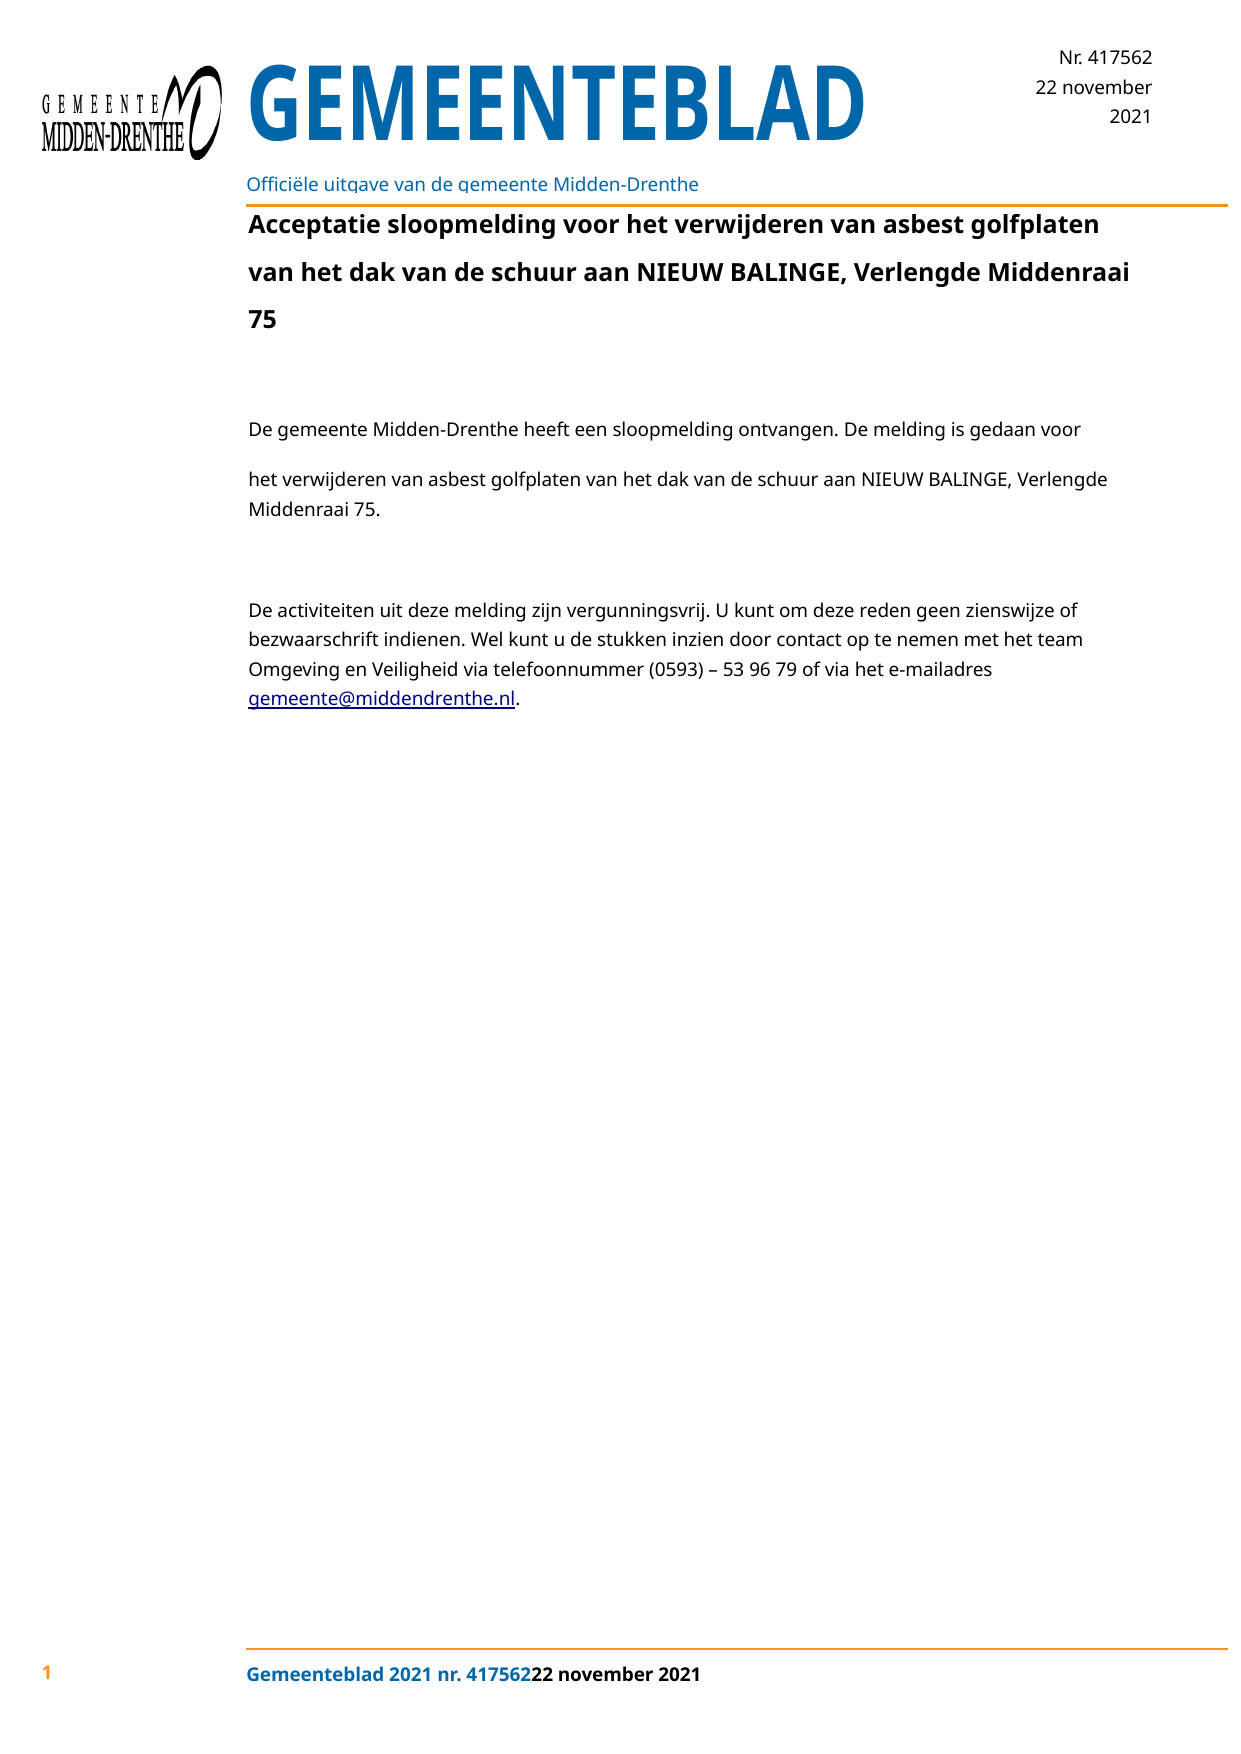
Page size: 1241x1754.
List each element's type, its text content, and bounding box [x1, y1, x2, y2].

text De gemeente Midden-Drenthe heeft een sloopmelding ontvangen. De melding is gedaan voor [248, 416, 1152, 442]
picture [41, 47, 231, 172]
text De activiteiten uit deze melding zijn vergunningsvrij. U kunt om deze reden geen zienswijze of bezwaarschrift indienen. Wel kunt u de stukken inzien door contact op te nemen met het team Omgeving en Veiligheid via telefoonnummer (0593) – 53 96 79 of via het e-mailadres gemeente@middendrenthe.nl. [248, 597, 1152, 711]
text het verwijderen van asbest golfplaten van het dak van de schuur aan NIEUW BALINGE, Verlengde Middenraai 75. [248, 466, 1152, 522]
text Acceptatie sloopmelding voor het verwijderen van asbest golfplaten van het dak van de schuur aan NIEUW BALINGE, Verlengde Middenraai 75 [248, 207, 1152, 336]
